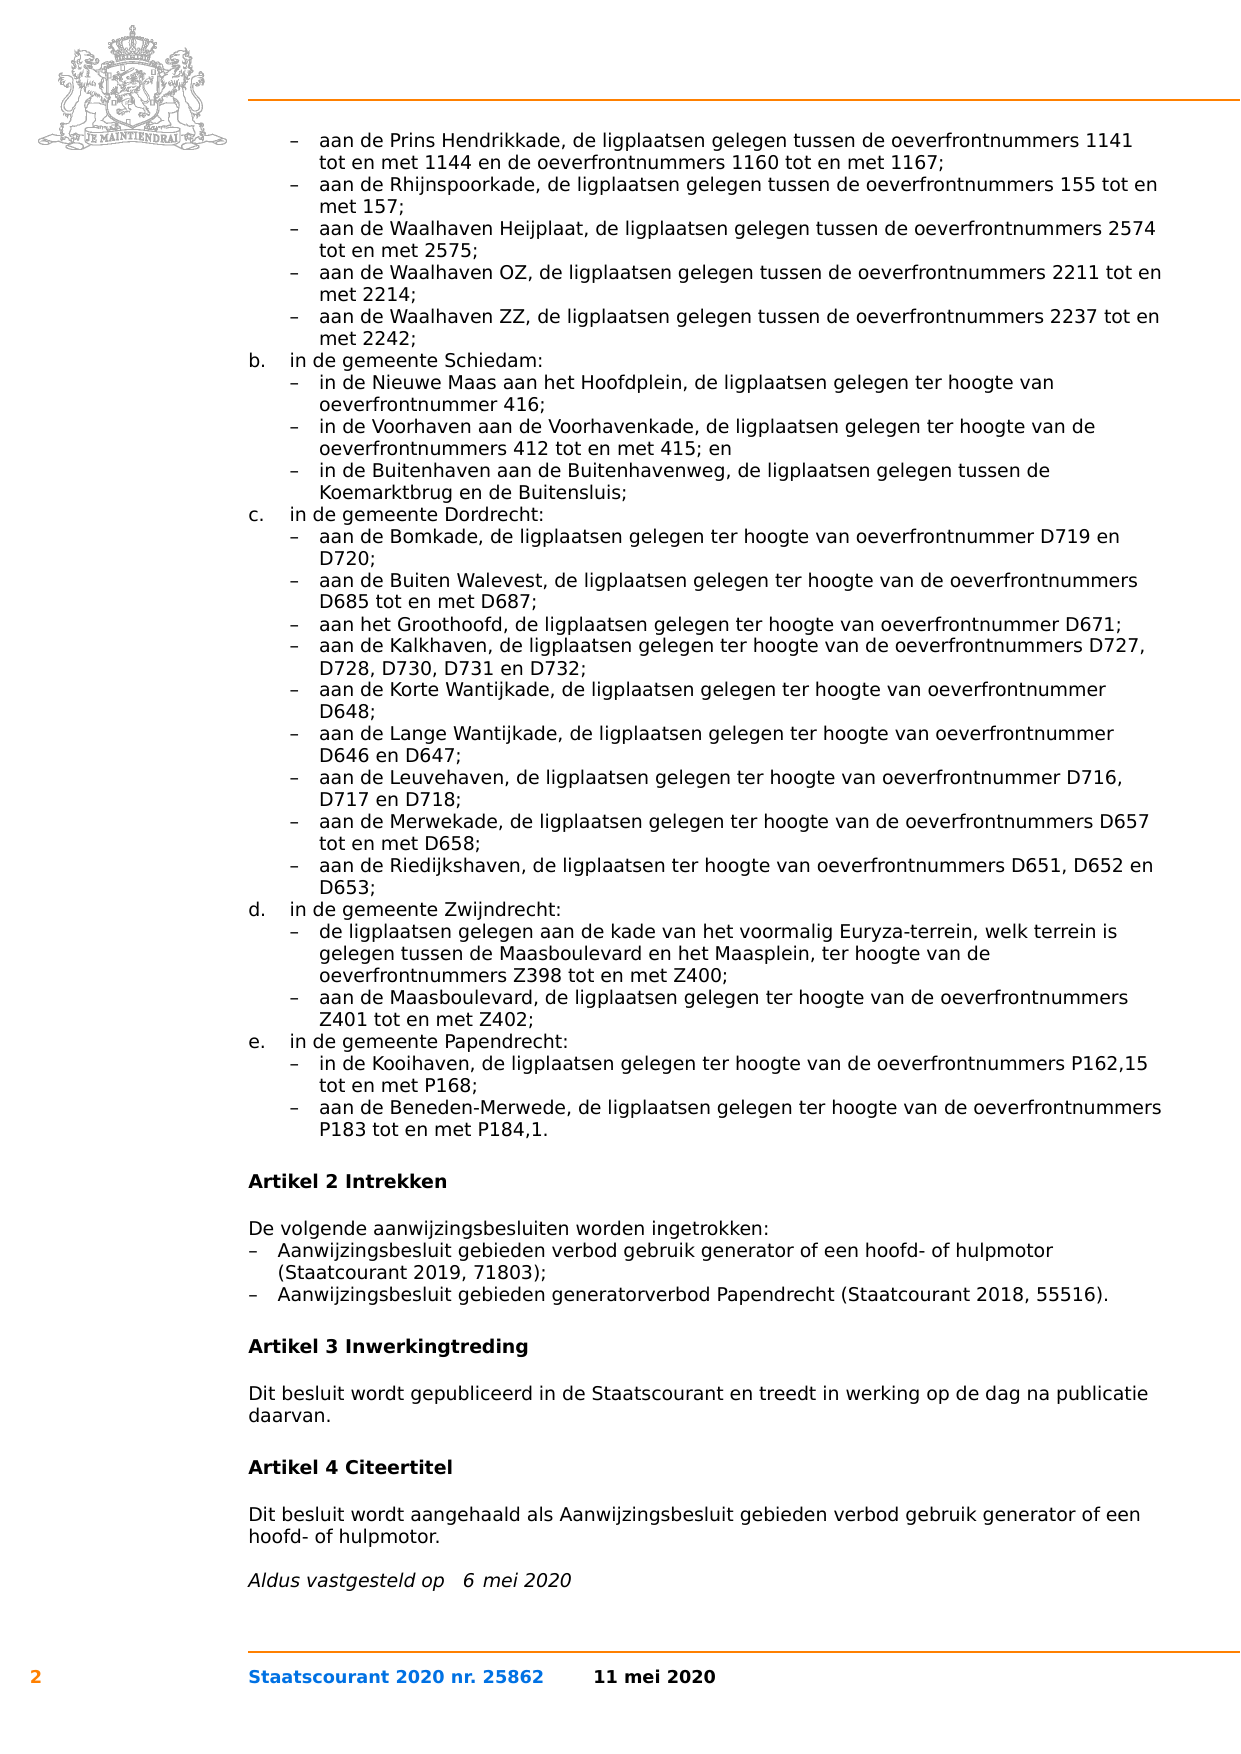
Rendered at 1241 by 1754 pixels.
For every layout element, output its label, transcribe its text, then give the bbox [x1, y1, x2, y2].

text – aan de Riedijkshaven, de ligplaatsen ter hoogte van oeverfrontnummers D651, D652 en D653; [289, 855, 1163, 899]
text Dit besluit wordt aangehaald als Aanwijzingsbesluit gebieden verbod gebruik generator of een hoofd- of hulpmotor. [248, 1504, 1163, 1548]
text – aan de Kalkhaven, de ligplaatsen gelegen ter hoogte van de oeverfrontnummers D727, D728, D730, D731 en D732; [289, 635, 1163, 679]
text – de ligplaatsen gelegen aan de kade van het voormalig Euryza-terrein, welk terrein is gelegen tussen de Maasboulevard en het Maasplein, ter hoogte van de oeverfrontnummers Z398 tot en met Z400; [289, 921, 1163, 987]
text – Aanwijzingsbesluit gebieden verbod gebruik generator of een hoofd- of hulpmotor (Staatcourant 2019, 71803); [248, 1240, 1163, 1284]
text – aan de Rhijnspoorkade, de ligplaatsen gelegen tussen de oeverfrontnummers 155 tot en met 157; [289, 174, 1163, 218]
text – aan het Groothoofd, de ligplaatsen gelegen ter hoogte van oeverfrontnummer D671; [289, 613, 1163, 635]
text – aan de Bomkade, de ligplaatsen gelegen ter hoogte van oeverfrontnummer D719 en D720; [289, 526, 1163, 569]
text – in de Kooihaven, de ligplaatsen gelegen ter hoogte van de oeverfrontnummers P162,15 tot en met P168; [289, 1053, 1163, 1097]
text e. in de gemeente Papendrecht: [248, 1031, 1163, 1053]
text – in de Buitenhaven aan de Buitenhavenweg, de ligplaatsen gelegen tussen de Koemarktbrug en de Buitensluis; [289, 459, 1163, 503]
text c. in de gemeente Dordrecht: [248, 503, 1163, 526]
text – aan de Waalhaven OZ, de ligplaatsen gelegen tussen de oeverfrontnummers 2211 tot en met 2214; [289, 262, 1163, 306]
picture [38, 25, 227, 150]
text Dit besluit wordt gepubliceerd in de Staatscourant en treedt in werking op de dag na publicatie daarvan. [248, 1383, 1163, 1427]
subtitle Artikel 3 Inwerkingtreding [248, 1336, 1163, 1358]
text – aan de Lange Wantijkade, de ligplaatsen gelegen ter hoogte van oeverfrontnummer D646 en D647; [289, 723, 1163, 767]
text b. in de gemeente Schiedam: [248, 350, 1163, 372]
text – in de Nieuwe Maas aan het Hoofdplein, de ligplaatsen gelegen ter hoogte van oeverfrontnummer 416; [289, 372, 1163, 416]
text – Aanwijzingsbesluit gebieden generatorverbod Papendrecht (Staatcourant 2018, 55516). [248, 1284, 1163, 1306]
text – aan de Maasboulevard, de ligplaatsen gelegen ter hoogte van de oeverfrontnummers Z401 tot en met Z402; [289, 987, 1163, 1031]
text – aan de Buiten Walevest, de ligplaatsen gelegen ter hoogte van de oeverfrontnummers D685 tot en met D687; [289, 569, 1163, 613]
text – aan de Beneden-Merwede, de ligplaatsen gelegen ter hoogte van de oeverfrontnummers P183 tot en met P184,1. [289, 1097, 1163, 1141]
text – aan de Waalhaven ZZ, de ligplaatsen gelegen tussen de oeverfrontnummers 2237 tot en met 2242; [289, 306, 1163, 350]
text – aan de Prins Hendrikkade, de ligplaatsen gelegen tussen de oeverfrontnummers 1141 tot en met 1144 en de oeverfrontnummers 1160 tot en met 1167; [289, 130, 1163, 174]
subtitle Artikel 4 Citeertitel [248, 1457, 1163, 1479]
text – aan de Korte Wantijkade, de ligplaatsen gelegen ter hoogte van oeverfrontnummer D648; [289, 679, 1163, 723]
text De volgende aanwijzingsbesluiten worden ingetrokken: [248, 1218, 1163, 1240]
text d. in de gemeente Zwijndrecht: [248, 899, 1163, 921]
text – aan de Merwekade, de ligplaatsen gelegen ter hoogte van de oeverfrontnummers D657 tot en met D658; [289, 811, 1163, 855]
text – aan de Waalhaven Heijplaat, de ligplaatsen gelegen tussen de oeverfrontnummers 2574 tot en met 2575; [289, 218, 1163, 262]
text Aldus vastgesteld op 6 mei 2020 [248, 1569, 1163, 1592]
subtitle Artikel 2 Intrekken [248, 1171, 1163, 1193]
text – aan de Leuvehaven, de ligplaatsen gelegen ter hoogte van oeverfrontnummer D716, D717 en D718; [289, 767, 1163, 811]
text – in de Voorhaven aan de Voorhavenkade, de ligplaatsen gelegen ter hoogte van de oeverfrontnummers 412 tot en met 415; en [289, 416, 1163, 459]
